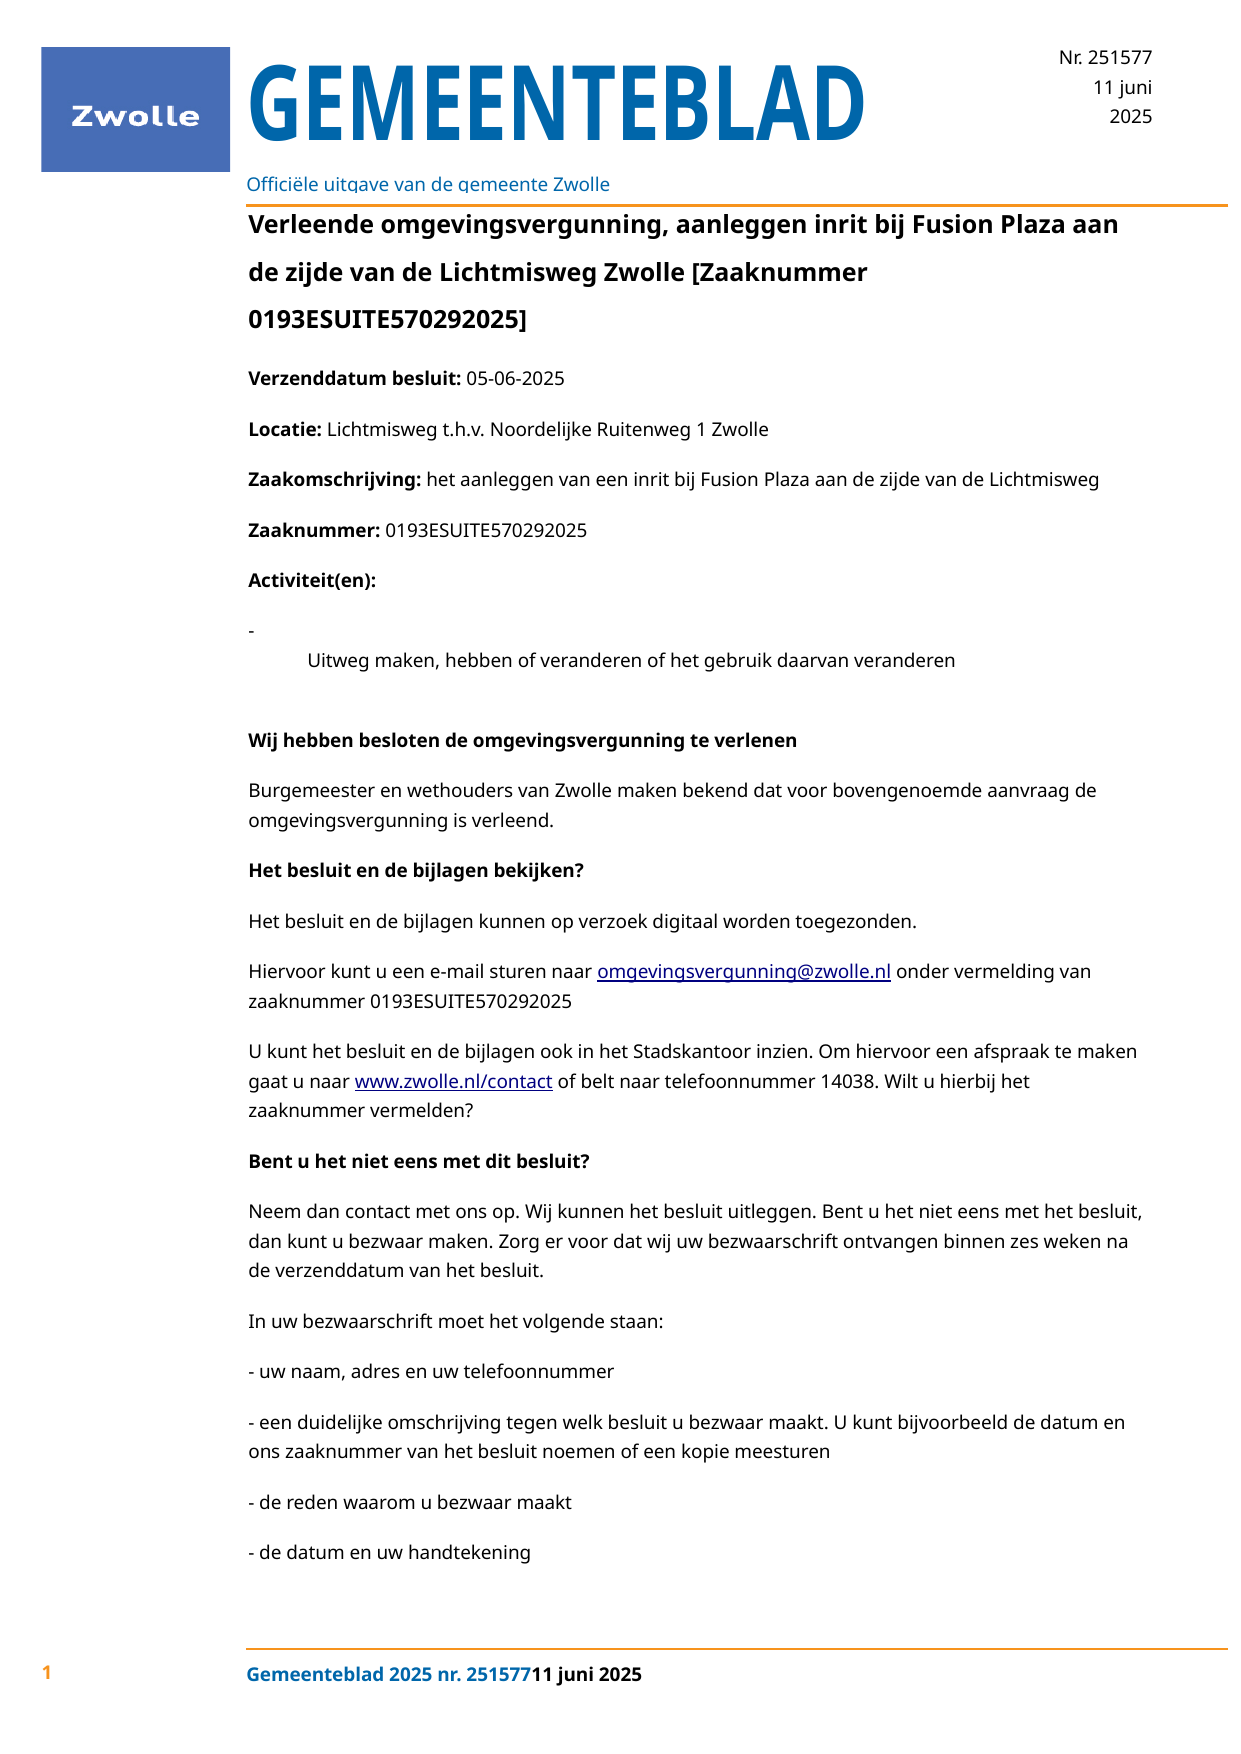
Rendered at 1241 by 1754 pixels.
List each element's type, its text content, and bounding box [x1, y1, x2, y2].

text Activiteit(en): [248, 567, 1152, 593]
text Burgemeester en wethouders van Zwolle maken bekend dat voor bovengenoemde aanvraag de omgevingsvergunning is verleend. [248, 778, 1152, 833]
text Het besluit en de bijlagen bekijken? [248, 858, 1152, 883]
text Neem dan contact met ons op. Wij kunnen het besluit uitleggen. Bent u het niet eens met het besluit, dan kunt u bezwaar maken. Zorg er voor dat wij uw bezwaarschrift ontvangen binnen zes weken na de verzenddatum van het besluit. [248, 1198, 1152, 1283]
text U kunt het besluit en de bijlagen ook in het Stadskantoor inzien. Om hiervoor een afspraak te maken gaat u naar www.zwolle.nl/contact of belt naar telefoonnummer 14038. Wilt u hierbij het zaaknummer vermelden? [248, 1038, 1152, 1123]
text Bent u het niet eens met dit besluit? [248, 1148, 1152, 1174]
text In uw bezwaarschrift moet het volgende staan: [248, 1308, 1152, 1334]
text Verleende omgevingsvergunning, aanleggen inrit bij Fusion Plaza aan de zijde van de Lichtmisweg Zwolle [Zaaknummer 0193ESUITE570292025] [248, 207, 1152, 336]
text - een duidelijke omschrijving tegen welk besluit u bezwaar maakt. U kunt bijvoorbeeld de datum en ons zaaknummer van het besluit noemen of een kopie meesturen [248, 1409, 1152, 1464]
text Wij hebben besloten de omgevingsvergunning te verlenen [248, 727, 1152, 753]
text Hiervoor kunt u een e-mail sturen naar omgevingsvergunning@zwolle.nl onder vermelding van zaaknummer 0193ESUITE570292025 [248, 958, 1152, 1014]
text Zaakomschrijving: het aanleggen van een inrit bij Fusion Plaza aan de zijde van de Lichtmisweg [248, 466, 1152, 492]
text Zaaknummer: 0193ESUITE570292025 [248, 517, 1152, 542]
text Locatie: Lichtmisweg t.h.v. Noordelijke Ruitenweg 1 Zwolle [248, 416, 1152, 442]
text Verzenddatum besluit: 05-06-2025 [248, 366, 1152, 391]
picture [41, 47, 231, 172]
text - uw naam, adres en uw telefoonnummer [248, 1358, 1152, 1384]
text Het besluit en de bijlagen kunnen op verzoek digitaal worden toegezonden. [248, 908, 1152, 934]
text - de datum en uw handtekening [248, 1539, 1152, 1565]
list Uitweg maken, hebben of veranderen of het gebruik daarvan veranderen [248, 647, 1152, 673]
text - de reden waarom u bezwaar maakt [248, 1489, 1152, 1514]
